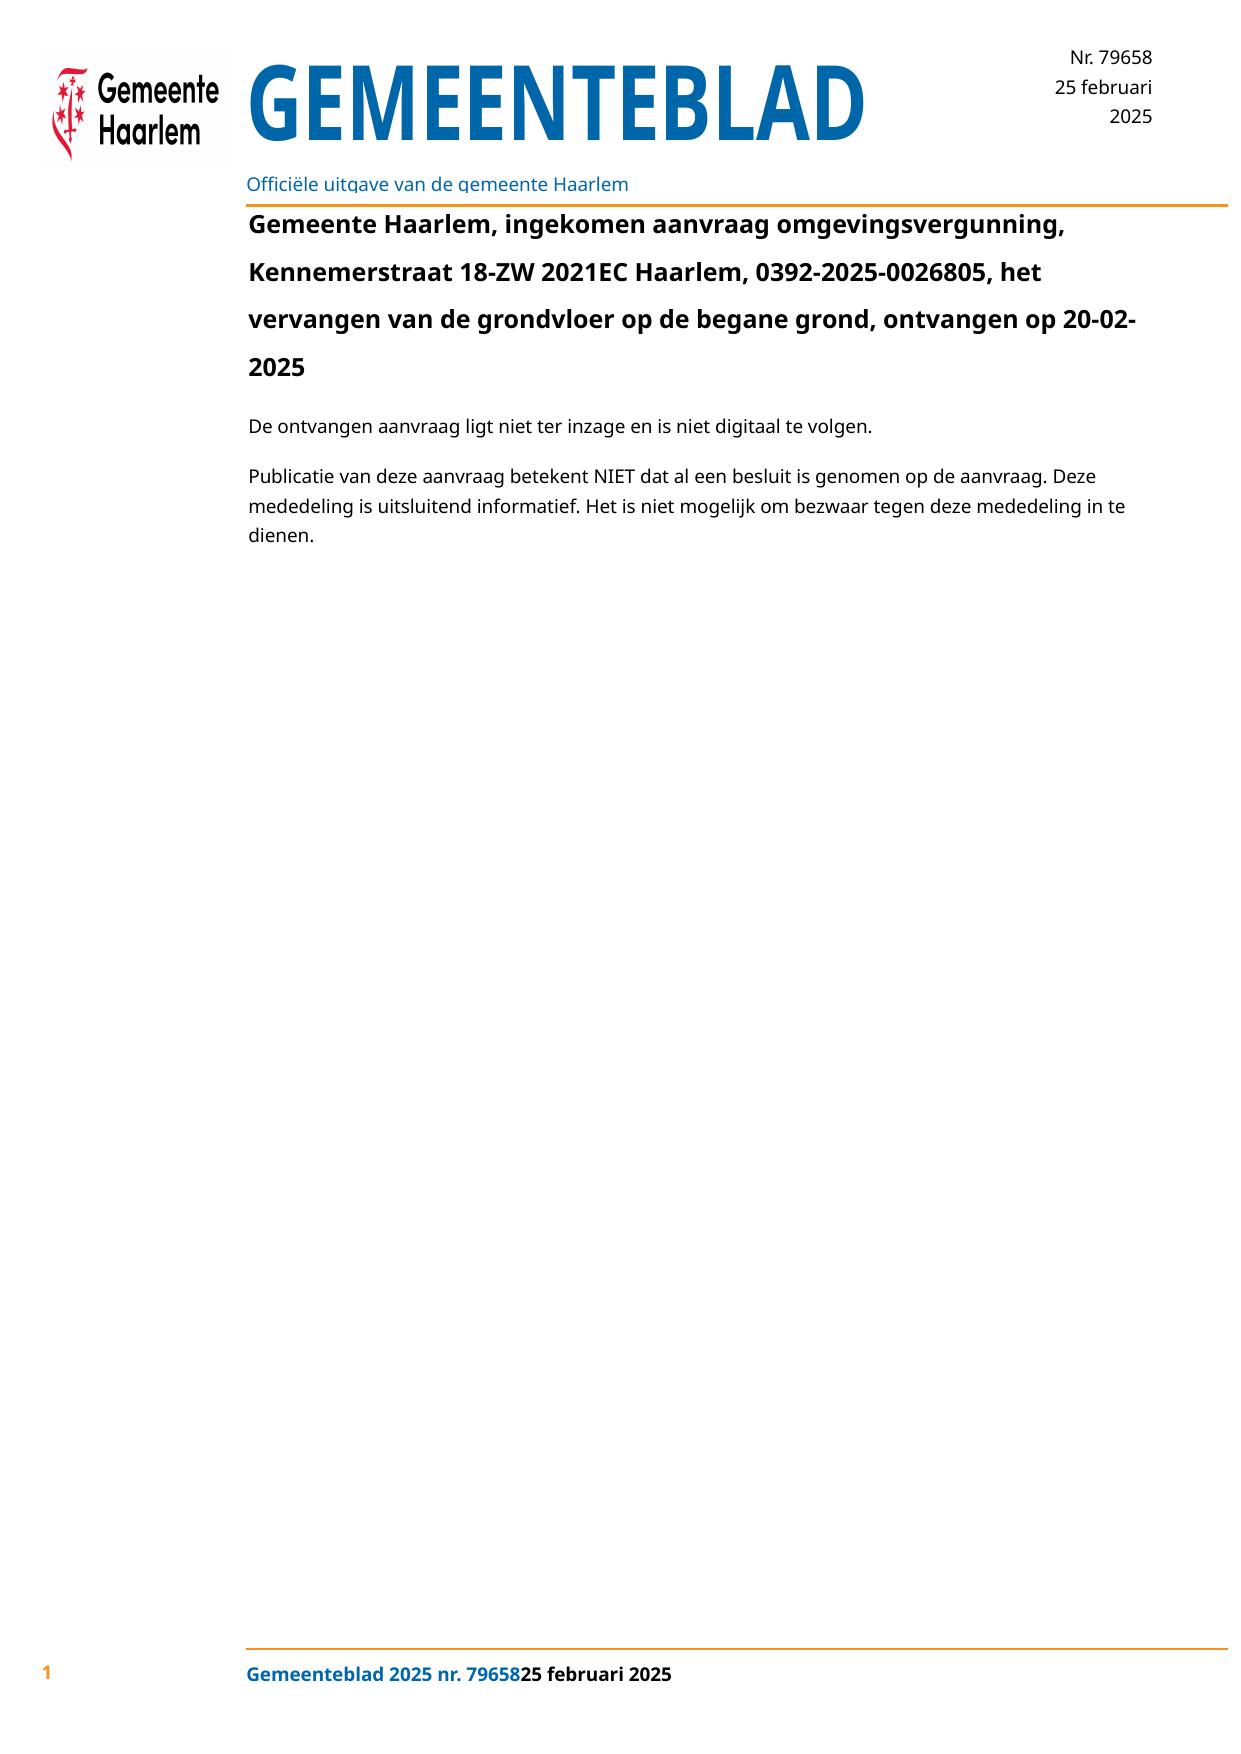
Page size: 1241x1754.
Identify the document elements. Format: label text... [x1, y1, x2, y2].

text De ontvangen aanvraag ligt niet ter inzage en is niet digitaal te volgen. [248, 413, 1152, 439]
picture [41, 47, 231, 172]
text Publicatie van deze aanvraag betekent NIET dat al een besluit is genomen op de aanvraag. Deze mededeling is uitsluitend informatief. Het is niet mogelijk om bezwaar tegen deze mededeling in te dienen. [248, 463, 1152, 548]
text Gemeente Haarlem, ingekomen aanvraag omgevingsvergunning, Kennemerstraat 18-ZW 2021EC Haarlem, 0392-2025-0026805, het vervangen van de grondvloer op de begane grond, ontvangen op 20-02-2025 [248, 207, 1152, 384]
